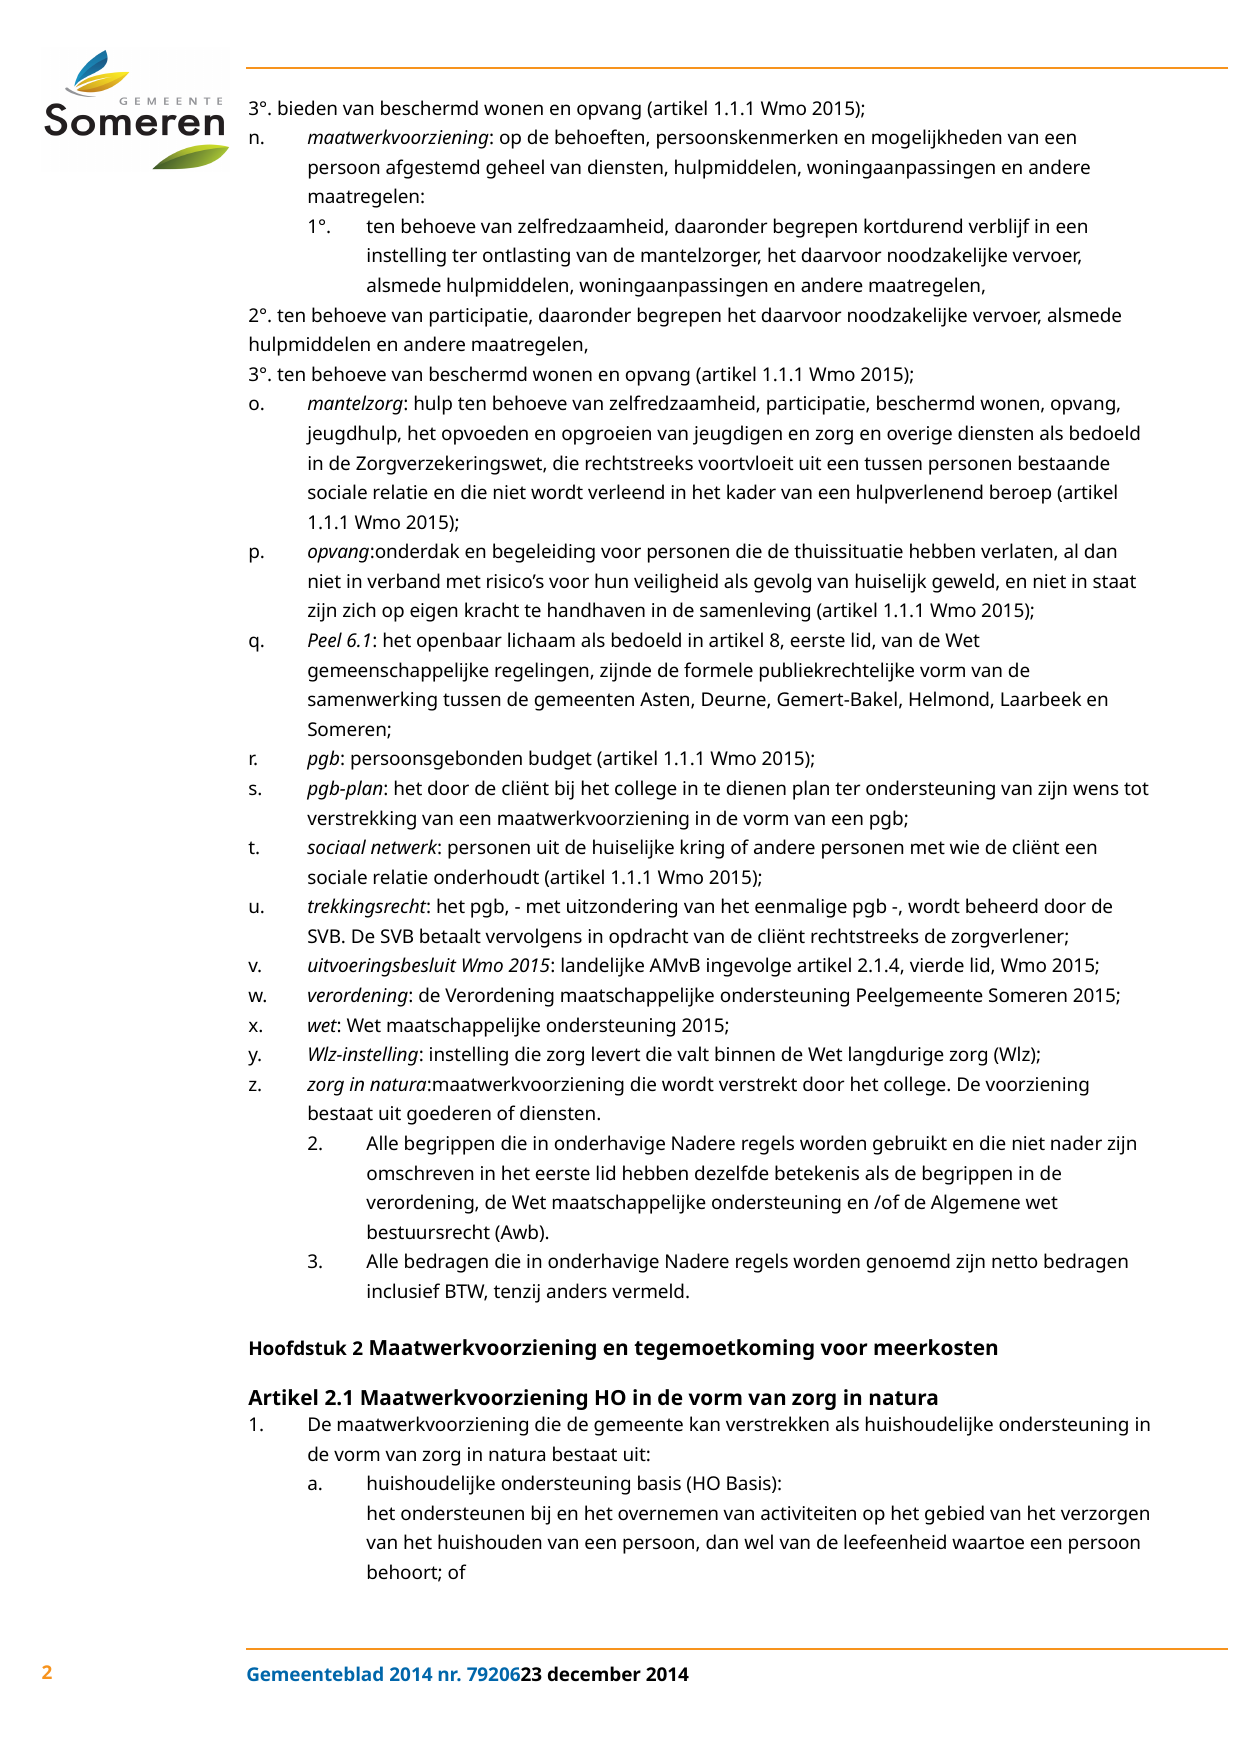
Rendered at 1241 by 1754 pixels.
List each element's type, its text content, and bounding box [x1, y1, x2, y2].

list pgb: persoonsgebonden budget (artikel 1.1.1 Wmo 2015); [248, 746, 1152, 771]
text 2°. ten behoeve van participatie, daaronder begrepen het daarvoor noodzakelijke vervoer, alsmede hulpmiddelen en andere maatregelen, [248, 302, 1152, 357]
text 3°. ten behoeve van beschermd wonen en opvang (artikel 1.1.1 Wmo 2015); [248, 361, 1152, 387]
list Wlz-instelling: instelling die zorg levert die valt binnen de Wet langdurige zorg (Wlz); [248, 1041, 1152, 1067]
list pgb-plan: het door de cliënt bij het college in te dienen plan ter ondersteuning van zijn wens tot verstrekking van een maatwerkvoorziening in de vorm van een pgb; [248, 775, 1152, 831]
picture [41, 47, 231, 172]
list De maatwerkvoorziening die de gemeente kan verstrekken als huishoudelijke ondersteuning in de vorm van zorg in natura bestaat uit: [248, 1411, 1152, 1466]
list mantelzorg: hulp ten behoeve van zelfredzaamheid, participatie, beschermd wonen, opvang, jeugdhulp, het opvoeden en opgroeien van jeugdigen en zorg en overige diensten als bedoeld in de Zorgverzekeringswet, die rechtstreeks voortvloeit uit een tussen personen bestaande sociale relatie en die niet wordt verleend in het kader van een hulpverlenend beroep (artikel 1.1.1 Wmo 2015); [248, 391, 1152, 535]
list opvang:onderdak en begeleiding voor personen die de thuissituatie hebben verlaten, al dan niet in verband met risico’s voor hun veiligheid als gevolg van huiselijk geweld, en niet in staat zijn zich op eigen kracht te handhaven in de samenleving (artikel 1.1.1 Wmo 2015); [248, 538, 1152, 623]
list maatwerkvoorziening: op de behoeften, persoonskenmerken en mogelijkheden van een persoon afgestemd geheel van diensten, hulpmiddelen, woningaanpassingen en andere maatregelen: [248, 124, 1152, 209]
text 3°. bieden van beschermd wonen en opvang (artikel 1.1.1 Wmo 2015); [248, 95, 1152, 121]
list sociaal netwerk: personen uit de huiselijke kring of andere personen met wie de cliënt een sociale relatie onderhoudt (artikel 1.1.1 Wmo 2015); [248, 834, 1152, 890]
list verordening: de Verordening maatschappelijke ondersteuning Peelgemeente Someren 2015; [248, 982, 1152, 1008]
list uitvoeringsbesluit Wmo 2015: landelijke AMvB ingevolge artikel 2.1.4, vierde lid, Wmo 2015; [248, 953, 1152, 978]
list Alle bedragen die in onderhavige Nadere regels worden genoemd zijn netto bedragen inclusief BTW, tenzij anders vermeld. [307, 1248, 1152, 1304]
list wet: Wet maatschappelijke ondersteuning 2015; [248, 1012, 1152, 1038]
list Peel 6.1: het openbaar lichaam als bedoeld in artikel 8, eerste lid, van de Wet gemeenschappelijke regelingen, zijnde de formele publiekrechtelijke vorm van de samenwerking tussen de gemeenten Asten, Deurne, Gemert-Bakel, Helmond, Laarbeek en Someren; [248, 627, 1152, 742]
list ten behoeve van zelfredzaamheid, daaronder begrepen kortdurend verblijf in een instelling ter ontlasting van de mantelzorger, het daarvoor noodzakelijke vervoer, alsmede hulpmiddelen, woningaanpassingen en andere maatregelen, [307, 213, 1152, 298]
text Artikel 2.1 Maatwerkvoorziening HO in de vorm van zorg in natura [248, 1383, 1152, 1411]
text Hoofdstuk 2 Maatwerkvoorziening en tegemoetkoming voor meerkosten [248, 1333, 1152, 1362]
list trekkingsrecht: het pgb, - met uitzondering van het eenmalige pgb -, wordt beheerd door de SVB. De SVB betaalt vervolgens in opdracht van de cliënt rechtstreeks de zorgverlener; [248, 893, 1152, 949]
list Alle begrippen die in onderhavige Nadere regels worden gebruikt en die niet nader zijn omschreven in het eerste lid hebben dezelfde betekenis als de begrippen in de verordening, de Wet maatschappelijke ondersteuning en /of de Algemene wet bestuursrecht (Awb). [307, 1130, 1152, 1245]
list zorg in natura:maatwerkvoorziening die wordt verstrekt door het college. De voorziening bestaat uit goederen of diensten. [248, 1071, 1152, 1126]
list huishoudelijke ondersteuning basis (HO Basis): [307, 1470, 1152, 1496]
list het ondersteunen bij en het overnemen van activiteiten op het gebied van het verzorgen van het huishouden van een persoon, dan wel van de leefeenheid waartoe een persoon behoort; of [307, 1500, 1152, 1585]
